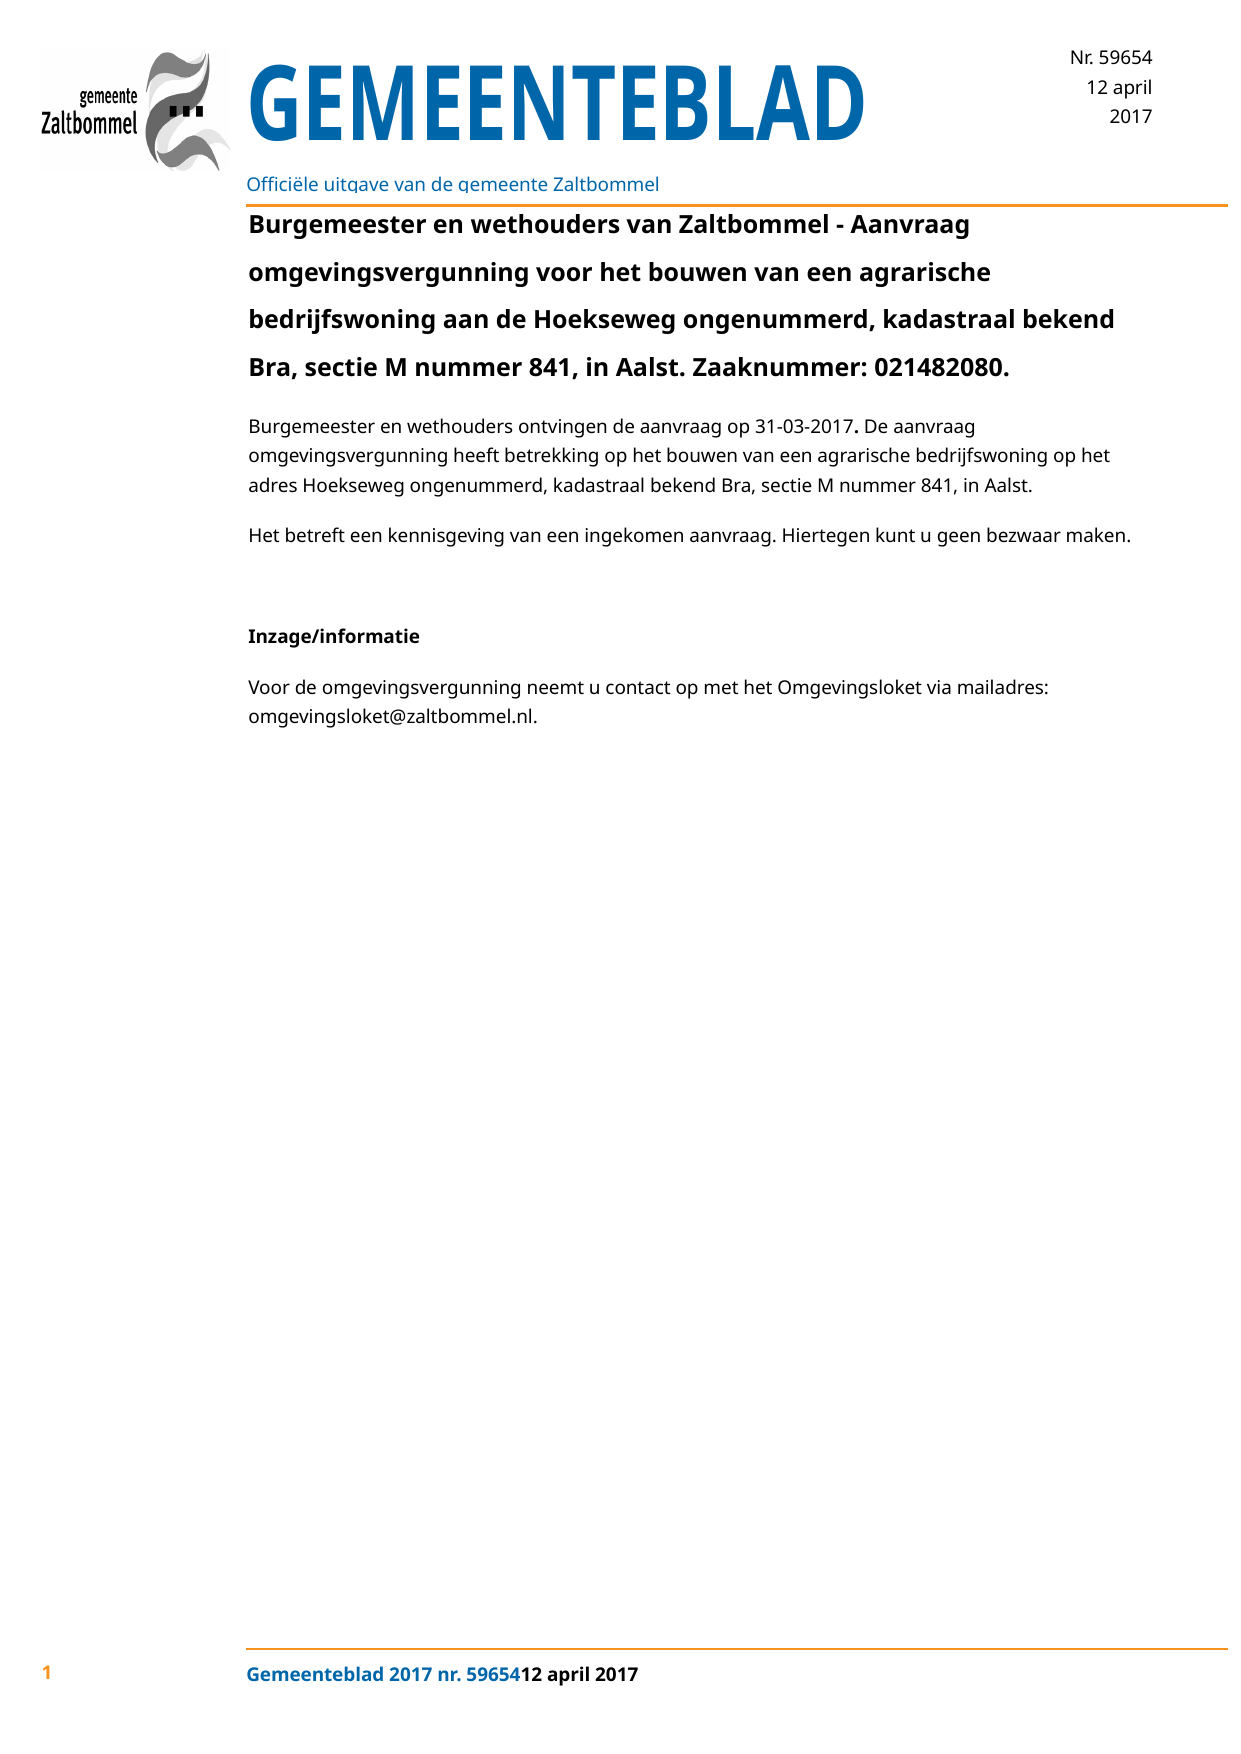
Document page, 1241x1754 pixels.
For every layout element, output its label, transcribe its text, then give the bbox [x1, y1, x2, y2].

text Het betreft een kennisgeving van een ingekomen aanvraag. Hiertegen kunt u geen bezwaar maken. [248, 523, 1152, 548]
text Burgemeester en wethouders ontvingen de aanvraag op 31-03-2017. De aanvraag omgevingsvergunning heeft betrekking op het bouwen van een agrarische bedrijfswoning op het adres Hoekseweg ongenummerd, kadastraal bekend Bra, sectie M nummer 841, in Aalst. [248, 413, 1152, 498]
text Inzage/informatie [248, 623, 1152, 649]
text Voor de omgevingsvergunning neemt u contact op met het Omgevingsloket via mailadres: omgevingsloket@zaltbommel.nl. [248, 674, 1152, 729]
text Burgemeester en wethouders van Zaltbommel - Aanvraag omgevingsvergunning voor het bouwen van een agrarische bedrijfswoning aan de Hoekseweg ongenummerd, kadastraal bekend Bra, sectie M nummer 841, in Aalst. Zaaknummer: 021482080. [248, 207, 1152, 384]
picture [41, 47, 231, 172]
